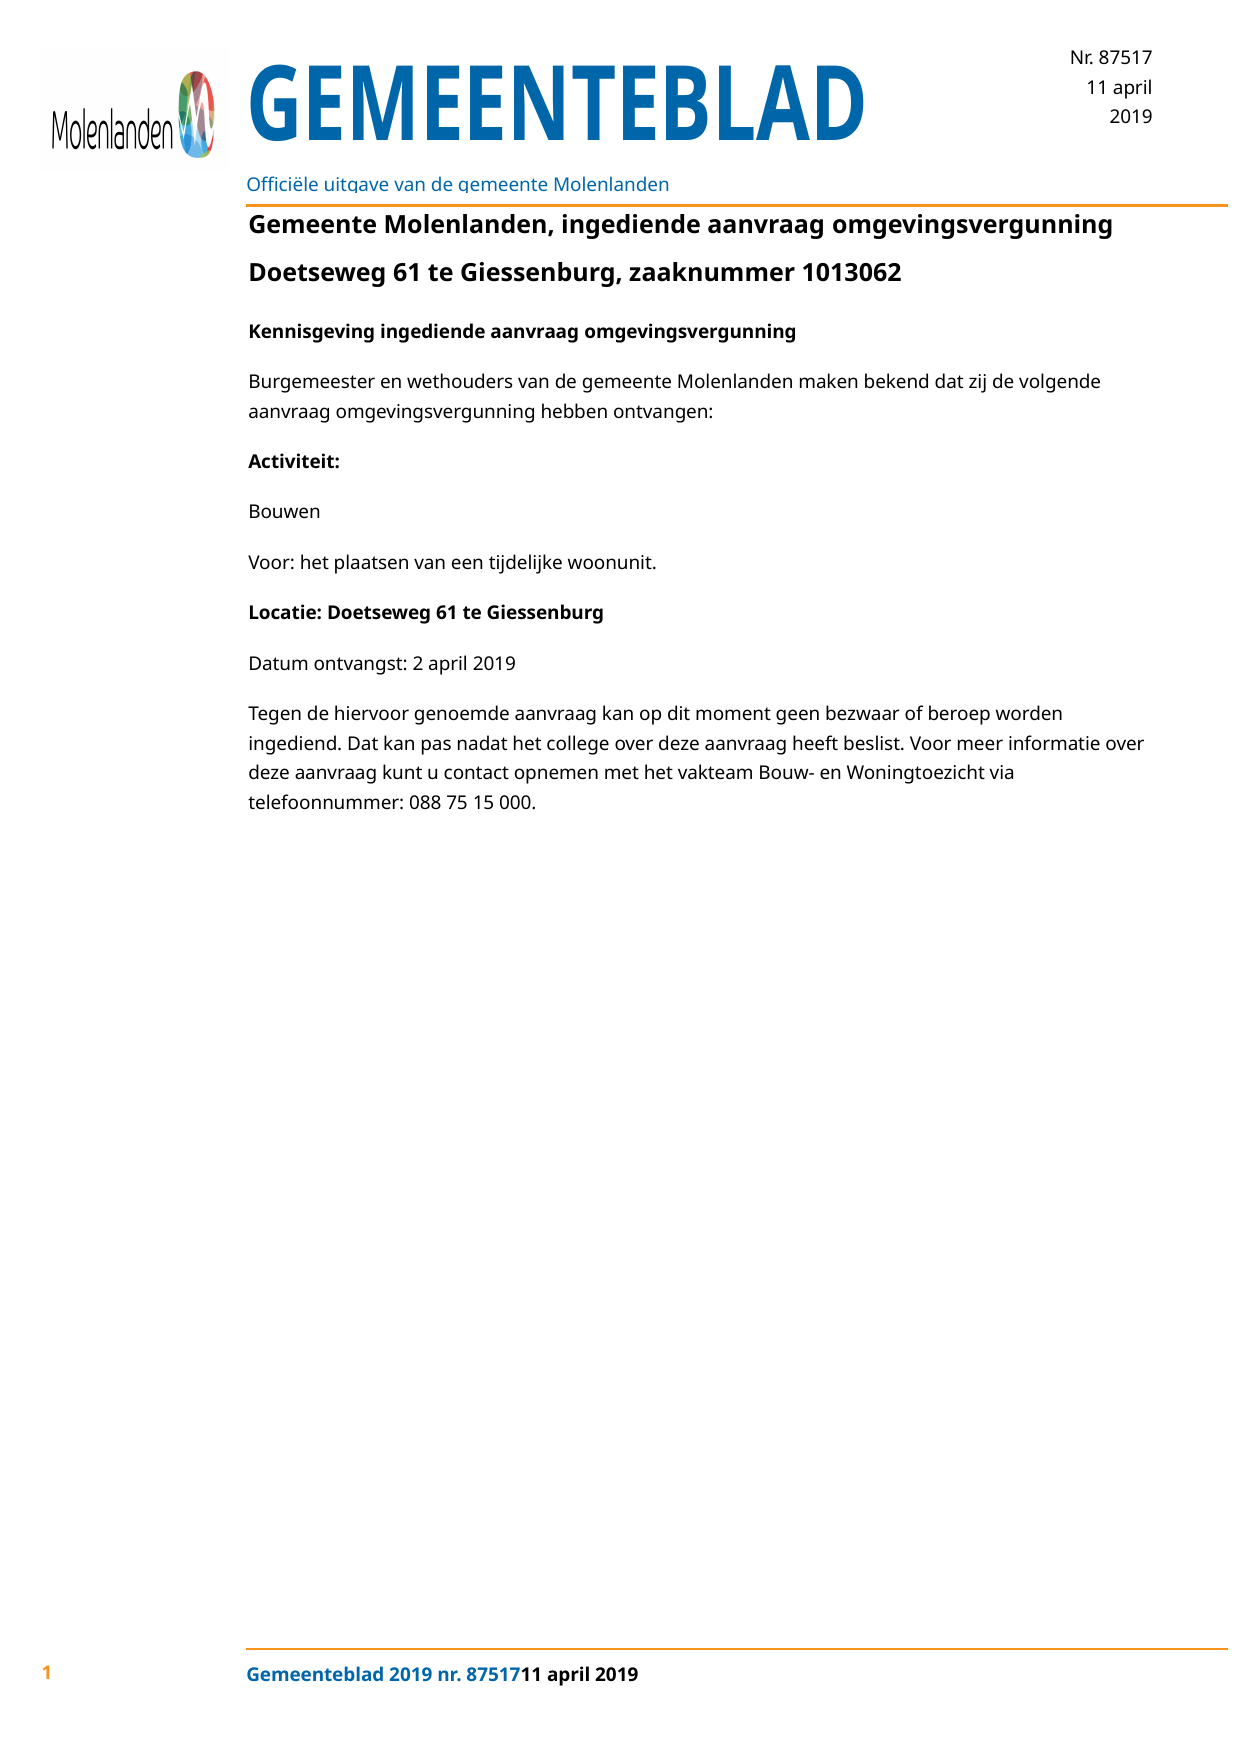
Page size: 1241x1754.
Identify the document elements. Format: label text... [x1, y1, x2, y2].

text Locatie: Doetseweg 61 te Giessenburg [248, 599, 1152, 625]
picture [41, 47, 231, 172]
text Burgemeester en wethouders van de gemeente Molenlanden maken bekend dat zij de volgende aanvraag omgevingsvergunning hebben ontvangen: [248, 368, 1152, 424]
text Voor: het plaatsen van een tijdelijke woonunit. [248, 549, 1152, 575]
text Activiteit: [248, 448, 1152, 474]
text Gemeente Molenlanden, ingediende aanvraag omgevingsvergunning Doetseweg 61 te Giessenburg, zaaknummer 1013062 [248, 207, 1152, 288]
text Tegen de hiervoor genoemde aanvraag kan op dit moment geen bezwaar of beroep worden ingediend. Dat kan pas nadat het college over deze aanvraag heeft beslist. Voor meer informatie over deze aanvraag kunt u contact opnemen met het vakteam Bouw- en Woningtoezicht via telefoonnummer: 088 75 15 000. [248, 700, 1152, 815]
text Datum ontvangst: 2 april 2019 [248, 650, 1152, 676]
text Kennisgeving ingediende aanvraag omgevingsvergunning [248, 318, 1152, 344]
text Bouwen [248, 499, 1152, 524]
